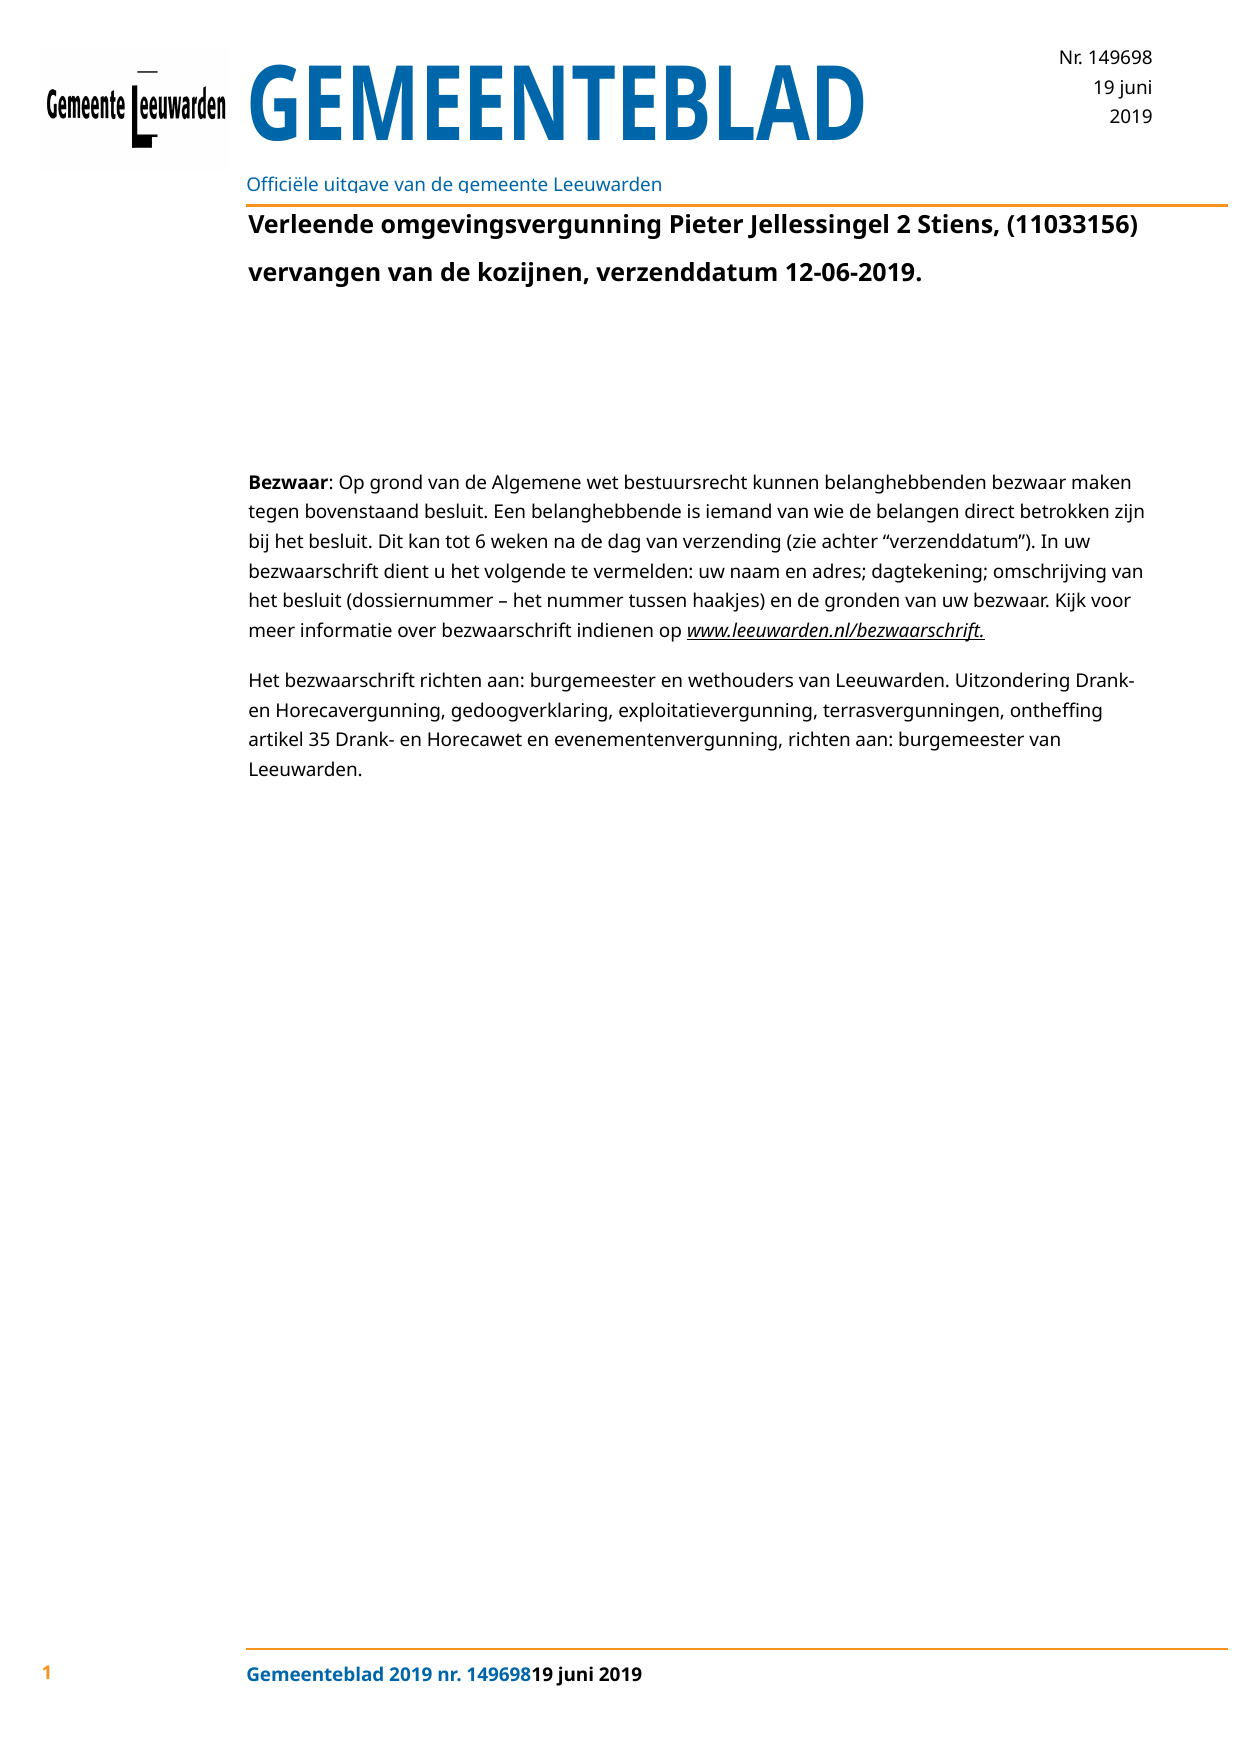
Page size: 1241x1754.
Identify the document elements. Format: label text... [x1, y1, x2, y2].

text Verleende omgevingsvergunning Pieter Jellessingel 2 Stiens, (11033156) vervangen van de kozijnen, verzenddatum 12-06-2019. [248, 207, 1152, 288]
text Bezwaar: Op grond van de Algemene wet bestuursrecht kunnen belanghebbenden bezwaar maken tegen bovenstaand besluit. Een belanghebbende is iemand van wie de belangen direct betrokken zijn bij het besluit. Dit kan tot 6 weken na de dag van verzending (zie achter “verzenddatum”). In uw bezwaarschrift dient u het volgende te vermelden: uw naam en adres; dagtekening; omschrijving van het besluit (dossiernummer – het nummer tussen haakjes) en de gronden van uw bezwaar. Kijk voor meer informatie over bezwaarschrift indienen op www.leeuwarden.nl/bezwaarschrift. [248, 469, 1152, 643]
text Het bezwaarschrift richten aan: burgemeester en wethouders van Leeuwarden. Uitzondering Drank- en Horecavergunning, gedoogverklaring, exploitatievergunning, terrasvergunningen, ontheffing artikel 35 Drank- en Horecawet en evenementenvergunning, richten aan: burgemeester van Leeuwarden. [248, 667, 1152, 782]
picture [41, 47, 231, 172]
